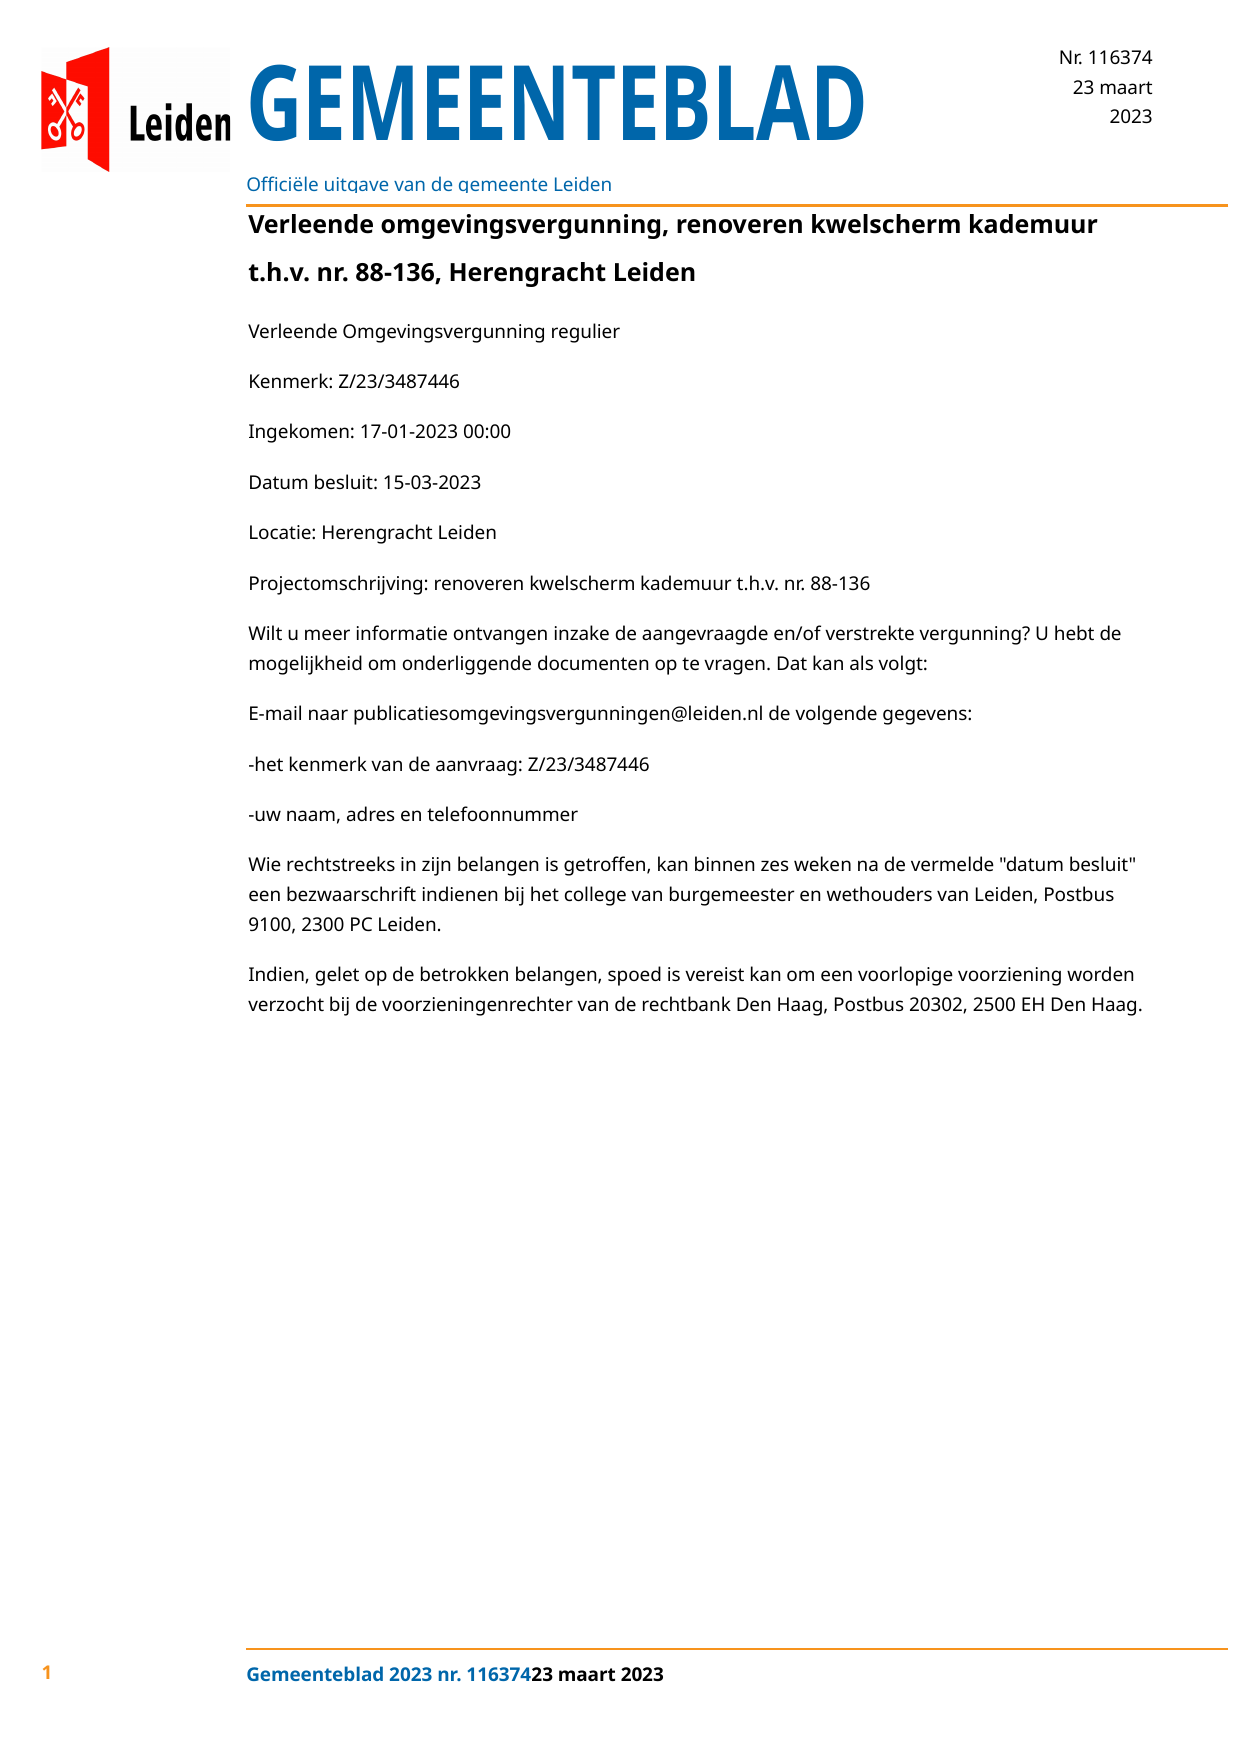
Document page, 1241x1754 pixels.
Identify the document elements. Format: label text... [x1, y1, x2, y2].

text Ingekomen: 17-01-2023 00:00 [248, 419, 1152, 444]
text Indien, gelet op de betrokken belangen, spoed is vereist kan om een voorlopige voorziening worden verzocht bij de voorzieningenrechter van de rechtbank Den Haag, Postbus 20302, 2500 EH Den Haag. [248, 961, 1152, 1017]
text -het kenmerk van de aanvraag: Z/23/3487446 [248, 751, 1152, 777]
text Wilt u meer informatie ontvangen inzake de aangevraagde en/of verstrekte vergunning? U hebt de mogelijkheid om onderliggende documenten op te vragen. Dat kan als volgt: [248, 620, 1152, 676]
text Datum besluit: 15-03-2023 [248, 469, 1152, 495]
text Projectomschrijving: renoveren kwelscherm kademuur t.h.v. nr. 88-136 [248, 570, 1152, 596]
text E-mail naar publicatiesomgevingsvergunningen@leiden.nl de volgende gegevens: [248, 700, 1152, 726]
text Verleende omgevingsvergunning, renoveren kwelscherm kademuur t.h.v. nr. 88-136, Herengracht Leiden [248, 207, 1152, 288]
picture [41, 47, 231, 172]
text Locatie: Herengracht Leiden [248, 519, 1152, 545]
text Wie rechtstreeks in zijn belangen is getroffen, kan binnen zes weken na de vermelde "datum besluit" een bezwaarschrift indienen bij het college van burgemeester en wethouders van Leiden, Postbus 9100, 2300 PC Leiden. [248, 852, 1152, 937]
text Kenmerk: Z/23/3487446 [248, 368, 1152, 394]
text Verleende Omgevingsvergunning regulier [248, 318, 1152, 344]
text -uw naam, adres en telefoonnummer [248, 801, 1152, 827]
